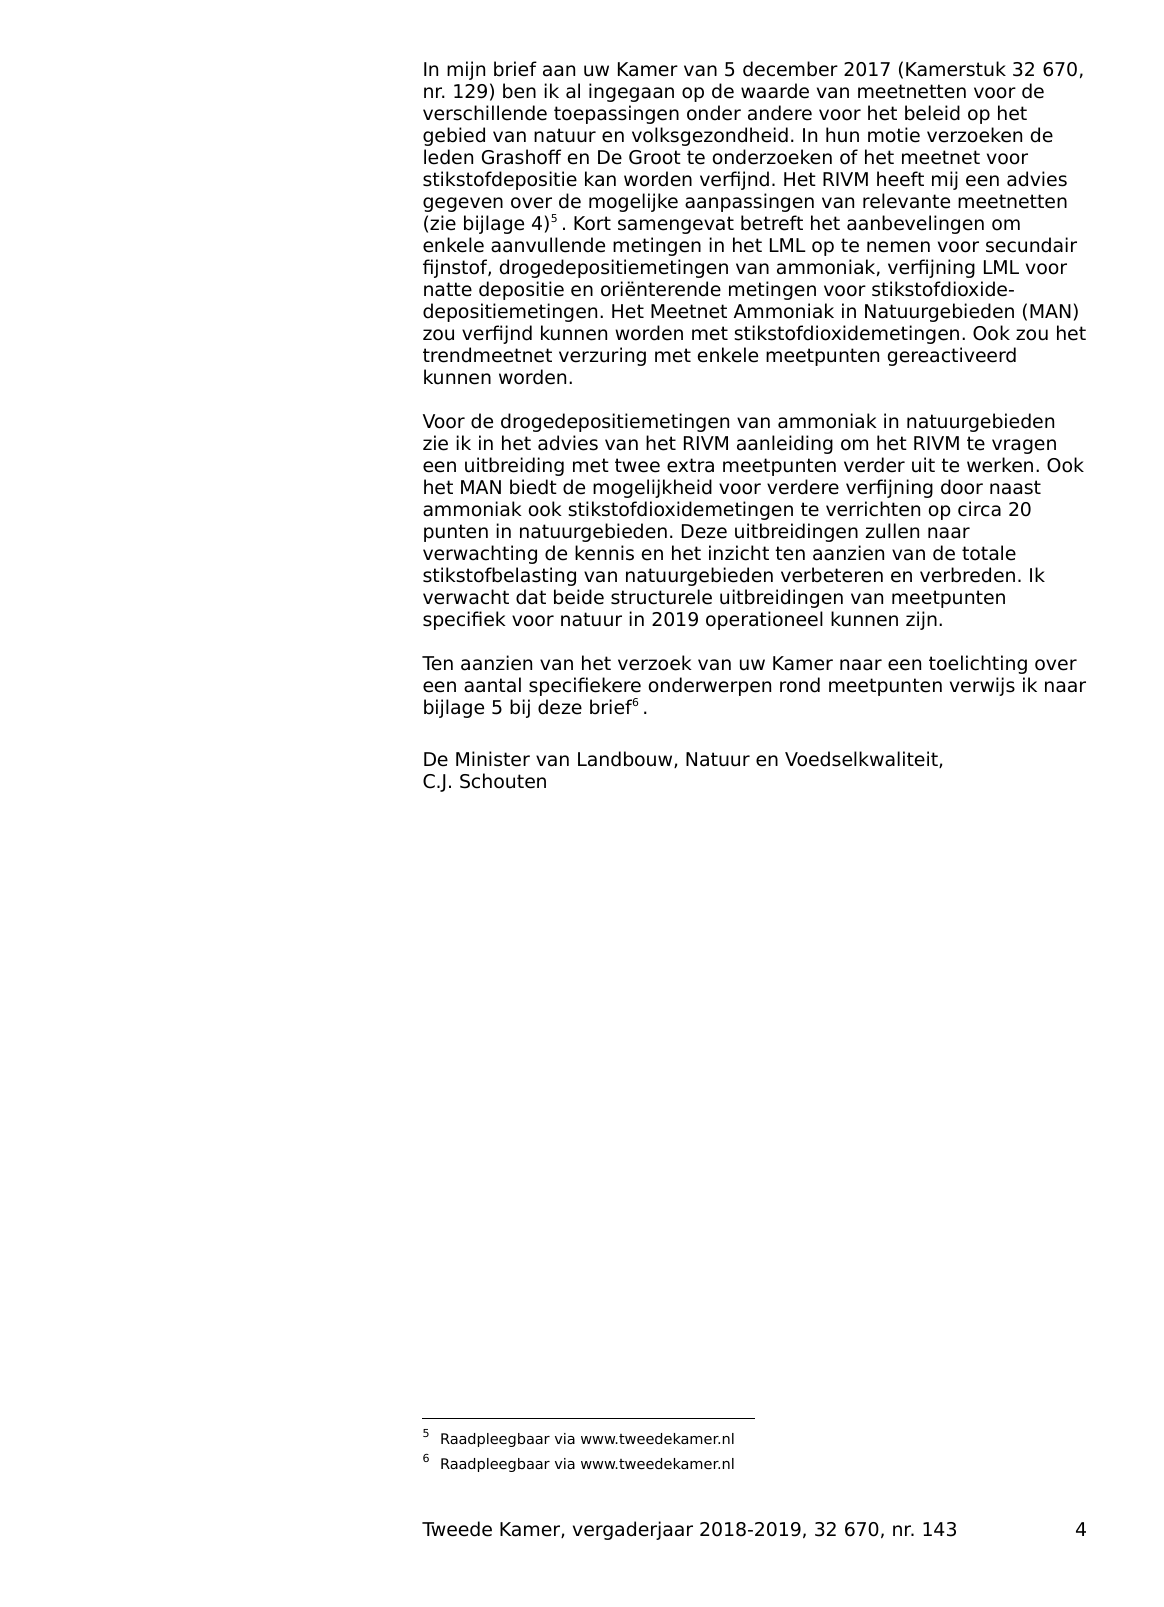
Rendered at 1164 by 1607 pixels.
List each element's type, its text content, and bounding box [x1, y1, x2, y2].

text In mijn brief aan uw Kamer van 5 december 2017 (Kamerstuk 32 670, nr. 129) ben ik al ingegaan op de waarde van meetnetten voor de verschillende toepassingen onder andere voor het beleid op het gebied van natuur en volksgezondheid. In hun motie verzoeken de leden Grashoff en De Groot te onderzoeken of het meetnet voor stikstofdepositie kan worden verfijnd. Het RIVM heeft mij een advies gegeven over de mogelijke aanpassingen van relevante meetnetten (zie bijlage 4). Kort samengevat betreft het aanbevelingen om enkele aanvullende metingen in het LML op te nemen voor secundair fijnstof, drogedepositiemetingen van ammoniak, verfijning LML voor natte depositie en oriënterende metingen voor stikstofdioxide-depositiemetingen. Het Meetnet Ammoniak in Natuurgebieden (MAN) zou verfijnd kunnen worden met stikstofdioxidemetingen. Ook zou het trendmeetnet verzuring met enkele meetpunten gereactiveerd kunnen worden. [422, 59, 1087, 389]
text Raadpleegbaar via www.tweedekamer.nl [422, 1427, 1087, 1449]
text Raadpleegbaar via www.tweedekamer.nl [422, 1452, 1087, 1474]
text De Minister van Landbouw, Natuur en Voedselkwaliteit, C.J. Schouten [422, 749, 1087, 793]
text Voor de drogedepositiemetingen van ammoniak in natuurgebieden zie ik in het advies van het RIVM aanleiding om het RIVM te vragen een uitbreiding met twee extra meetpunten verder uit te werken. Ook het MAN biedt de mogelijkheid voor verdere verfijning door naast ammoniak ook stikstofdioxidemetingen te verrichten op circa 20 punten in natuurgebieden. Deze uitbreidingen zullen naar verwachting de kennis en het inzicht ten aanzien van de totale stikstofbelasting van natuurgebieden verbeteren en verbreden. Ik verwacht dat beide structurele uitbreidingen van meetpunten specifiek voor natuur in 2019 operationeel kunnen zijn. [422, 411, 1087, 631]
text Ten aanzien van het verzoek van uw Kamer naar een toelichting over een aantal specifiekere onderwerpen rond meetpunten verwijs ik naar bijlage 5 bij deze brief. [422, 653, 1087, 719]
